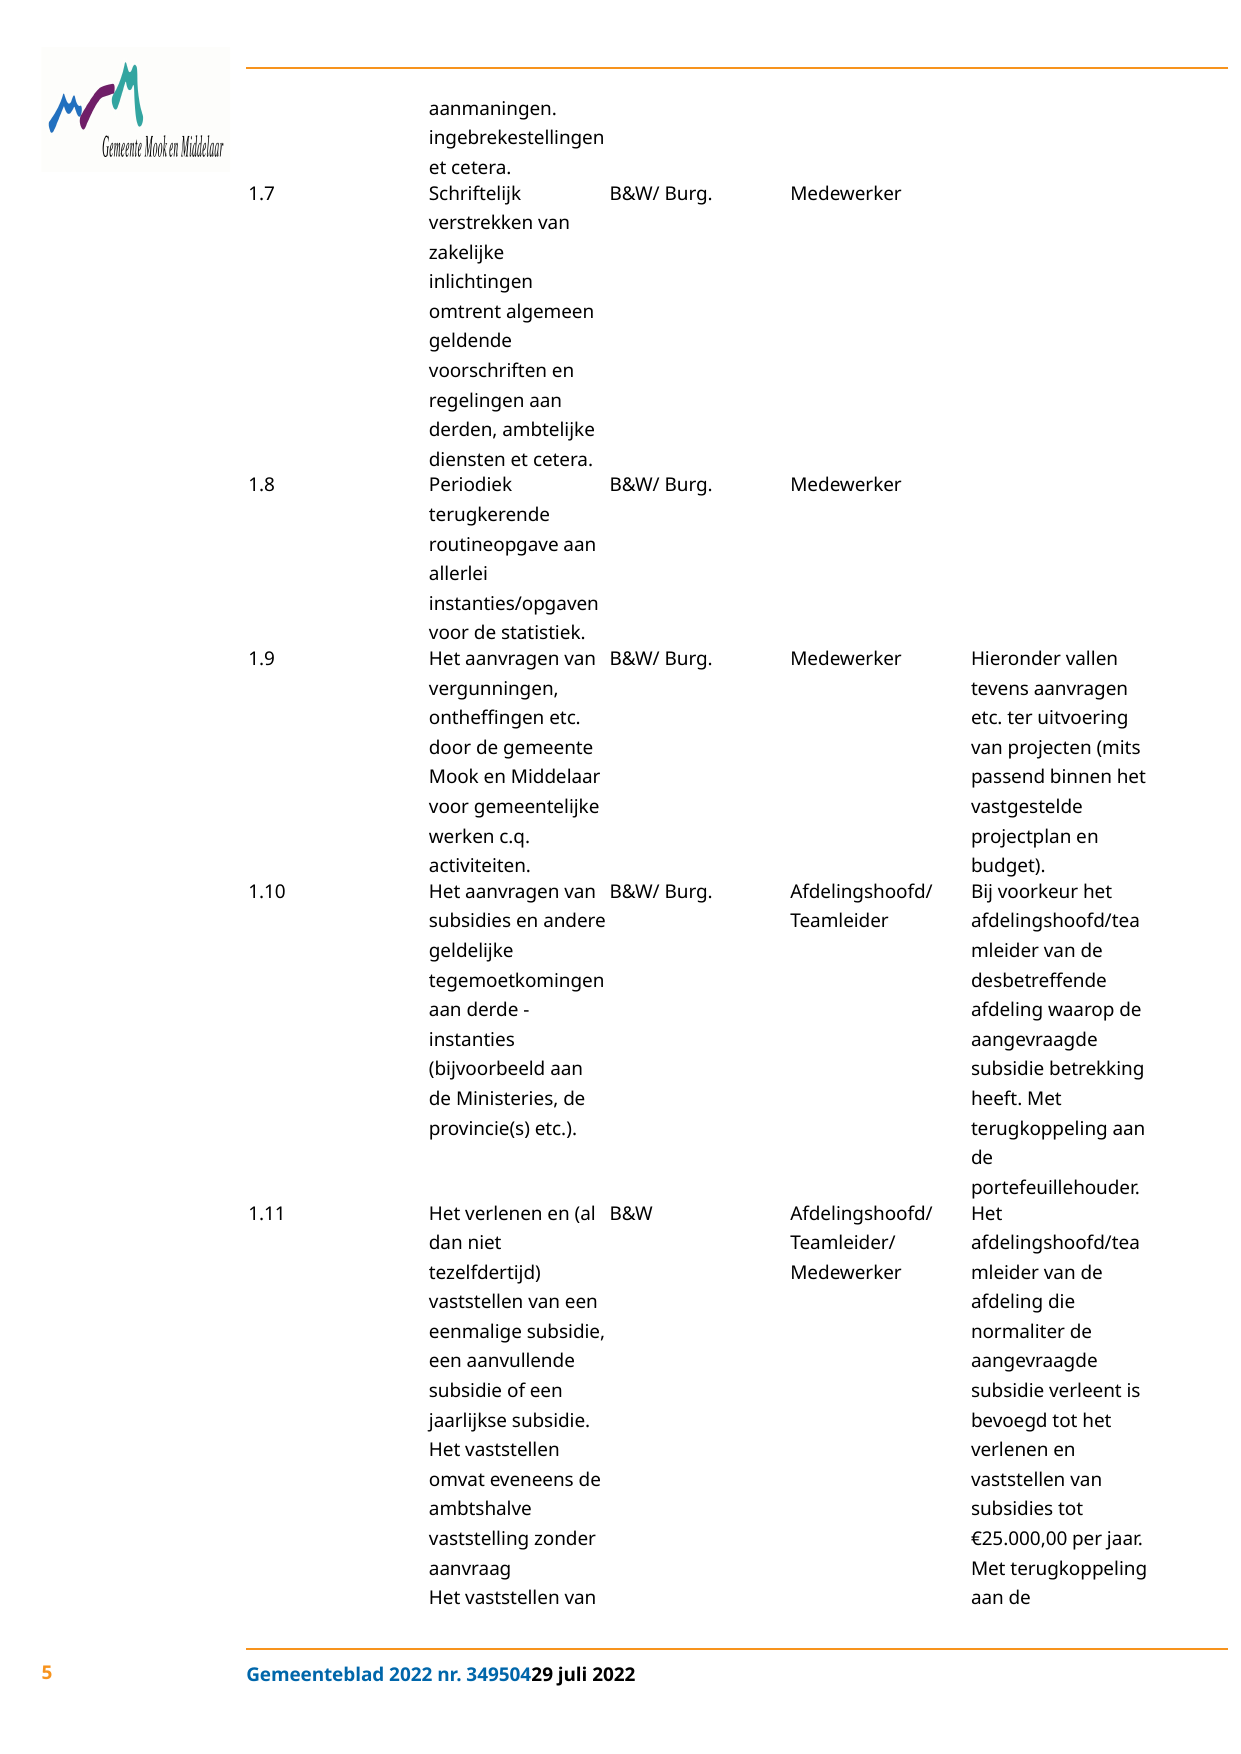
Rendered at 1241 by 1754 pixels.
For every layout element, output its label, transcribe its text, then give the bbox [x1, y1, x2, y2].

table_cell Medewerker [790, 472, 971, 645]
table_cell Afdelingshoofd/Teamleider/Medewerker [790, 1200, 971, 1610]
table_cell Hieronder vallen tevens aanvragen etc. ter uitvoering van projecten (mits passend binnen het vastgestelde projectplan en budget). [971, 645, 1152, 878]
table_cell 1.9 [248, 645, 429, 878]
table_cell Het aanvragen van subsidies en andere geldelijke tegemoetkomingen aan derde - instanties (bijvoorbeeld aan de Ministeries, de provincie(s) etc.). [429, 878, 609, 1200]
table_cell Periodiek terugkerende routineopgave aan allerlei instanties/opgaven voor de statistiek. [429, 472, 609, 645]
table_cell Medewerker [790, 180, 971, 472]
table_cell B&W/ Burg. [609, 180, 790, 472]
table_cell Afdelingshoofd/Teamleider [790, 878, 971, 1200]
table_cell B&W/ Burg. [609, 645, 790, 878]
table_cell [971, 472, 1152, 645]
table_cell 1.10 [248, 878, 429, 1200]
table_cell [609, 95, 790, 180]
table_cell Medewerker [790, 645, 971, 878]
table_cell Het afdelingshoofd/teamleider van de afdeling die normaliter de aangevraagde subsidie verleent is bevoegd tot het verlenen en vaststellen van subsidies tot €25.000,00 per jaar. Met terugkoppeling aan de [971, 1200, 1152, 1610]
table_cell 1.8 [248, 472, 429, 645]
table_cell B&W/ Burg. [609, 472, 790, 645]
table_cell [971, 95, 1152, 180]
table_cell 1.11 [248, 1200, 429, 1610]
table_cell [971, 180, 1152, 472]
table_cell 1.7 [248, 180, 429, 472]
table_cell [790, 95, 971, 180]
table_cell Bij voorkeur het afdelingshoofd/teamleider van de desbetreffende afdeling waarop de aangevraagde subsidie betrekking heeft. Met terugkoppeling aan de portefeuillehouder. [971, 878, 1152, 1200]
table_cell Schriftelijk verstrekken van zakelijke inlichtingen omtrent algemeen geldende voorschriften en regelingen aan derden, ambtelijke diensten et cetera. [429, 180, 609, 472]
table_cell Het aanvragen van vergunningen, ontheffingen etc. door de gemeente Mook en Middelaar voor gemeentelijke werken c.q. activiteiten. [429, 645, 609, 878]
table_cell [248, 95, 429, 180]
table_cell Het verlenen en (al dan niet tezelfdertijd) vaststellen van een eenmalige subsidie, een aanvullende subsidie of een jaarlijkse subsidie. Het vaststellen omvat eveneens de ambtshalve vaststelling zonder aanvraag Het vaststellen van [429, 1200, 609, 1610]
table_cell aanmaningen. ingebrekestellingen et cetera. [429, 95, 609, 180]
table_cell B&W/ Burg. [609, 878, 790, 1200]
table_cell B&W [609, 1200, 790, 1610]
picture [41, 47, 231, 172]
